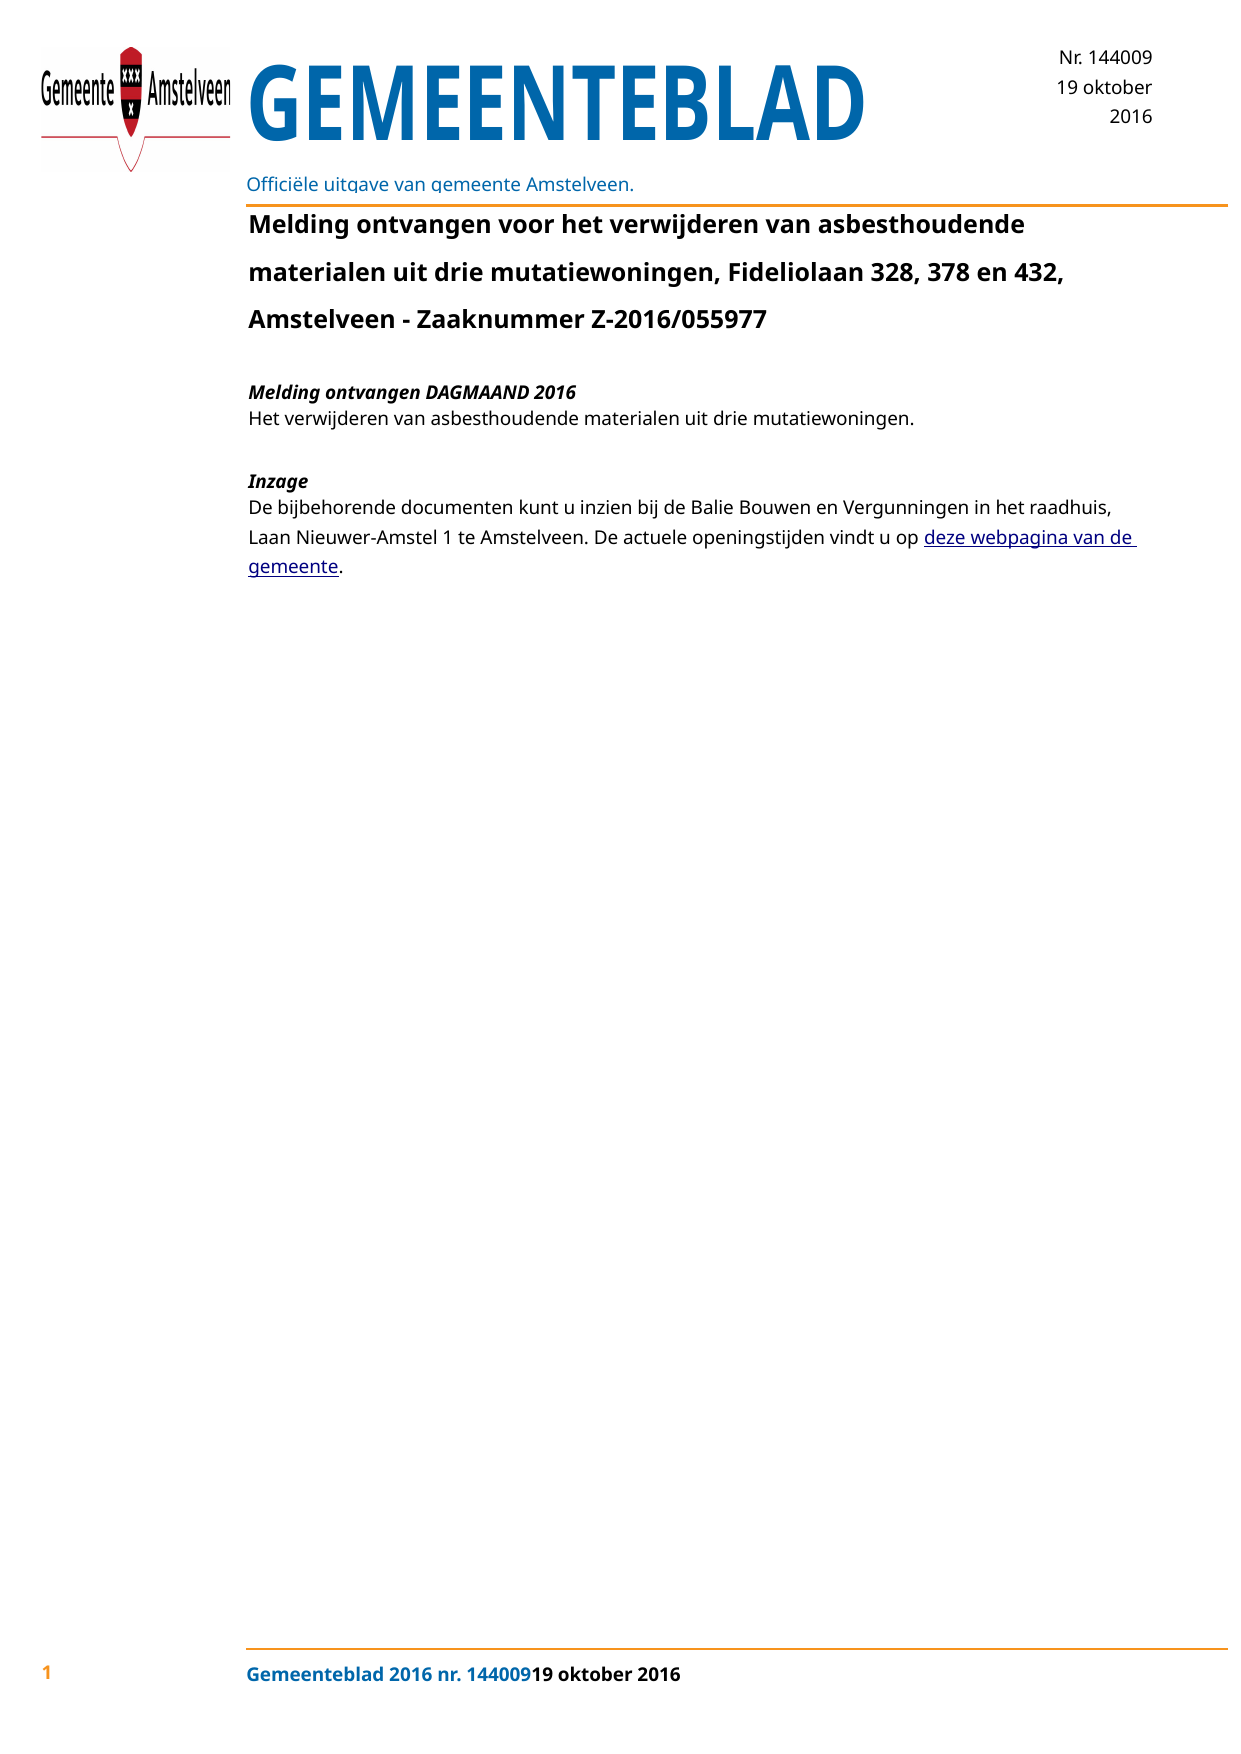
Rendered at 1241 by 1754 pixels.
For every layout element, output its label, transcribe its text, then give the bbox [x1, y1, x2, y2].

picture [41, 47, 231, 172]
text Melding ontvangen DAGMAAND 2016 [248, 379, 1152, 405]
text Het verwijderen van asbesthoudende materialen uit drie mutatiewoningen. [248, 405, 1152, 431]
text De bijbehorende documenten kunt u inzien bij de Balie Bouwen en Vergunningen in het raadhuis, Laan Nieuwer-Amstel 1 te Amstelveen. De actuele openingstijden vindt u op deze webpagina van de gemeente. [248, 494, 1152, 579]
text Inzage [248, 469, 1152, 494]
text Melding ontvangen voor het verwijderen van asbesthoudende materialen uit drie mutatiewoningen, Fideliolaan 328, 378 en 432, Amstelveen - Zaaknummer Z-2016/055977 [248, 207, 1152, 336]
